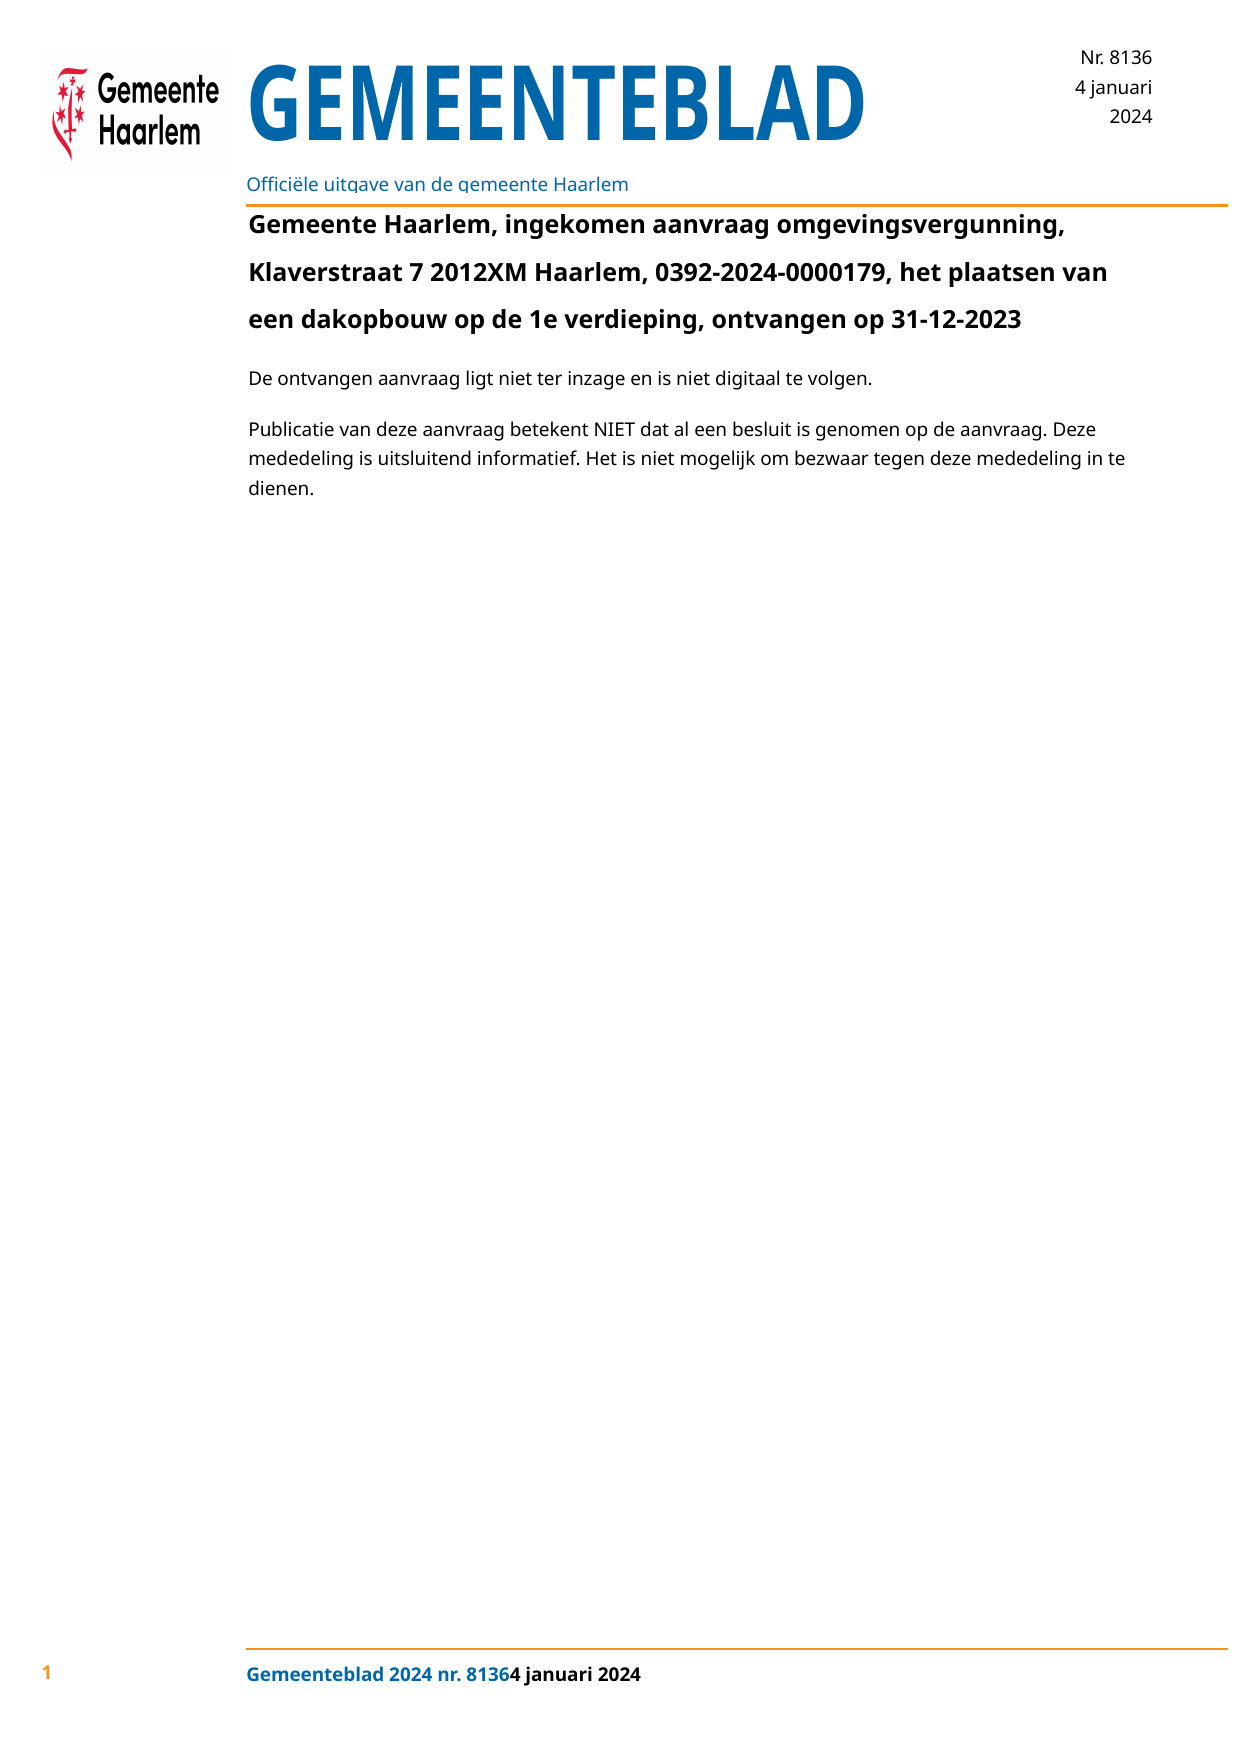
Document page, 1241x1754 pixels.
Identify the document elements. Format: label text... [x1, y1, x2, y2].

text De ontvangen aanvraag ligt niet ter inzage en is niet digitaal te volgen. [248, 366, 1152, 391]
text Publicatie van deze aanvraag betekent NIET dat al een besluit is genomen op de aanvraag. Deze mededeling is uitsluitend informatief. Het is niet mogelijk om bezwaar tegen deze mededeling in te dienen. [248, 416, 1152, 501]
text Gemeente Haarlem, ingekomen aanvraag omgevingsvergunning, Klaverstraat 7 2012XM Haarlem, 0392-2024-0000179, het plaatsen van een dakopbouw op de 1e verdieping, ontvangen op 31-12-2023 [248, 207, 1152, 336]
picture [41, 47, 231, 172]
